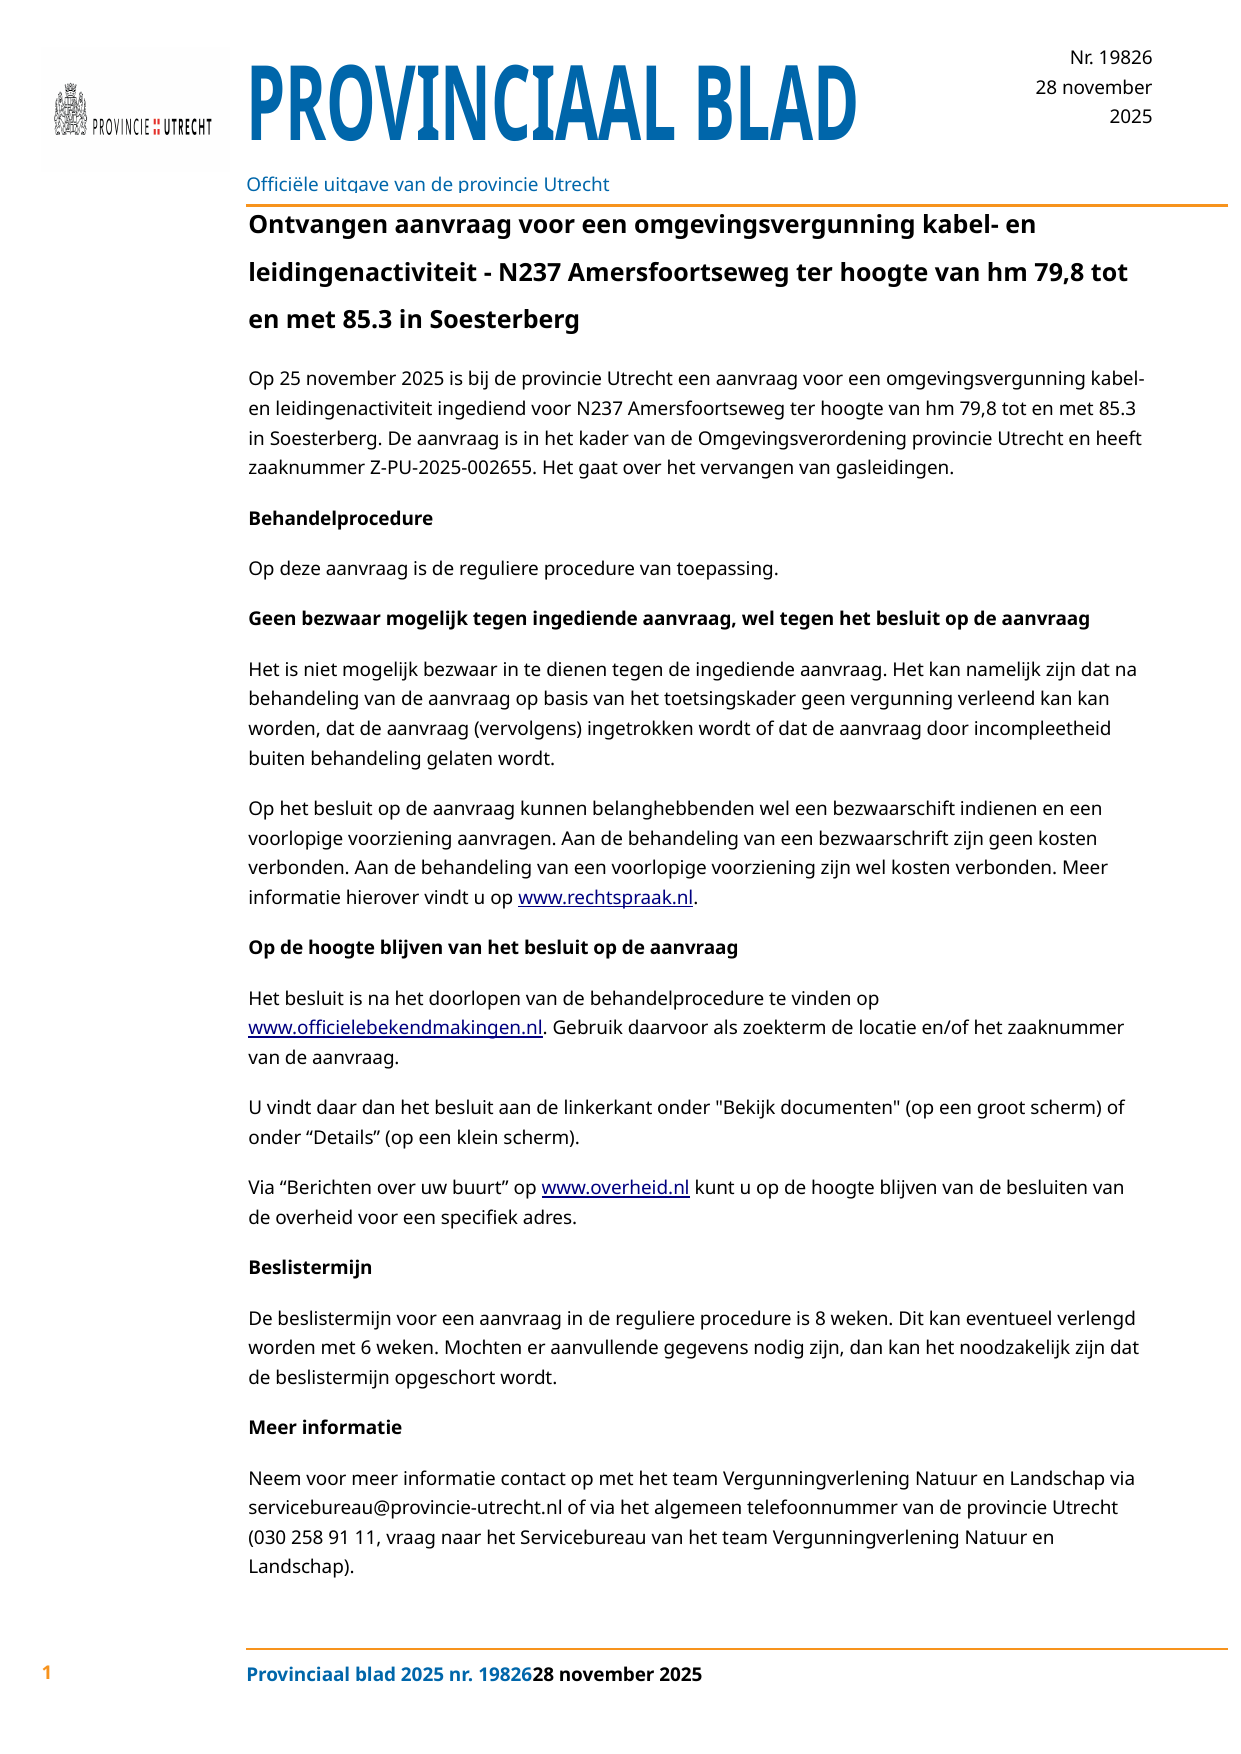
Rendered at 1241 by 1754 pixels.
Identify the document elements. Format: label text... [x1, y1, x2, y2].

text Op het besluit op de aanvraag kunnen belanghebbenden wel een bezwaarschift indienen en een voorlopige voorziening aanvragen. Aan de behandeling van een bezwaarschrift zijn geen kosten verbonden. Aan de behandeling van een voorlopige voorziening zijn wel kosten verbonden. Meer informatie hierover vindt u op www.rechtspraak.nl. [248, 795, 1152, 909]
text Op deze aanvraag is de reguliere procedure van toepassing. [248, 555, 1152, 581]
text Via “Berichten over uw buurt” op www.overheid.nl kunt u op de hoogte blijven van de besluiten van de overheid voor een specifiek adres. [248, 1174, 1152, 1229]
text Het is niet mogelijk bezwaar in te dienen tegen de ingediende aanvraag. Het kan namelijk zijn dat na behandeling van de aanvraag op basis van het toetsingskader geen vergunning verleend kan kan worden, dat de aanvraag (vervolgens) ingetrokken wordt of dat de aanvraag door incompleetheid buiten behandeling gelaten wordt. [248, 656, 1152, 770]
text Het besluit is na het doorlopen van de behandelprocedure te vinden op www.officielebekendmakingen.nl. Gebruik daarvoor als zoekterm de locatie en/of het zaaknummer van de aanvraag. [248, 985, 1152, 1069]
text Meer informatie [248, 1414, 1152, 1440]
text Geen bezwaar mogelijk tegen ingediende aanvraag, wel tegen het besluit op de aanvraag [248, 606, 1152, 631]
text Behandelprocedure [248, 505, 1152, 530]
text Op 25 november 2025 is bij de provincie Utrecht een aanvraag voor een omgevingsvergunning kabel- en leidingenactiviteit ingediend voor N237 Amersfoortseweg ter hoogte van hm 79,8 tot en met 85.3 in Soesterberg. De aanvraag is in het kader van de Omgevingsverordening provincie Utrecht en heeft zaaknummer Z-PU-2025-002655. Het gaat over het vervangen van gasleidingen. [248, 366, 1152, 480]
text Neem voor meer informatie contact op met het team Vergunningverlening Natuur en Landschap via servicebureau@provincie-utrecht.nl of via het algemeen telefoonnummer van de provincie Utrecht (030 258 91 11, vraag naar het Servicebureau van het team Vergunningverlening Natuur en Landschap). [248, 1465, 1152, 1579]
text Op de hoogte blijven van het besluit op de aanvraag [248, 934, 1152, 960]
text De beslistermijn voor een aanvraag in de reguliere procedure is 8 weken. Dit kan eventueel verlengd worden met 6 weken. Mochten er aanvullende gegevens nodig zijn, dan kan het noodzakelijk zijn dat de beslistermijn opgeschort wordt. [248, 1305, 1152, 1389]
text Beslistermijn [248, 1254, 1152, 1280]
text U vindt daar dan het besluit aan de linkerkant onder "Bekijk documenten" (op een groot scherm) of onder “Details” (op een klein scherm). [248, 1094, 1152, 1149]
picture [41, 47, 231, 172]
text Ontvangen aanvraag voor een omgevingsvergunning kabel- en leidingenactiviteit - N237 Amersfoortseweg ter hoogte van hm 79,8 tot en met 85.3 in Soesterberg [248, 207, 1152, 336]
